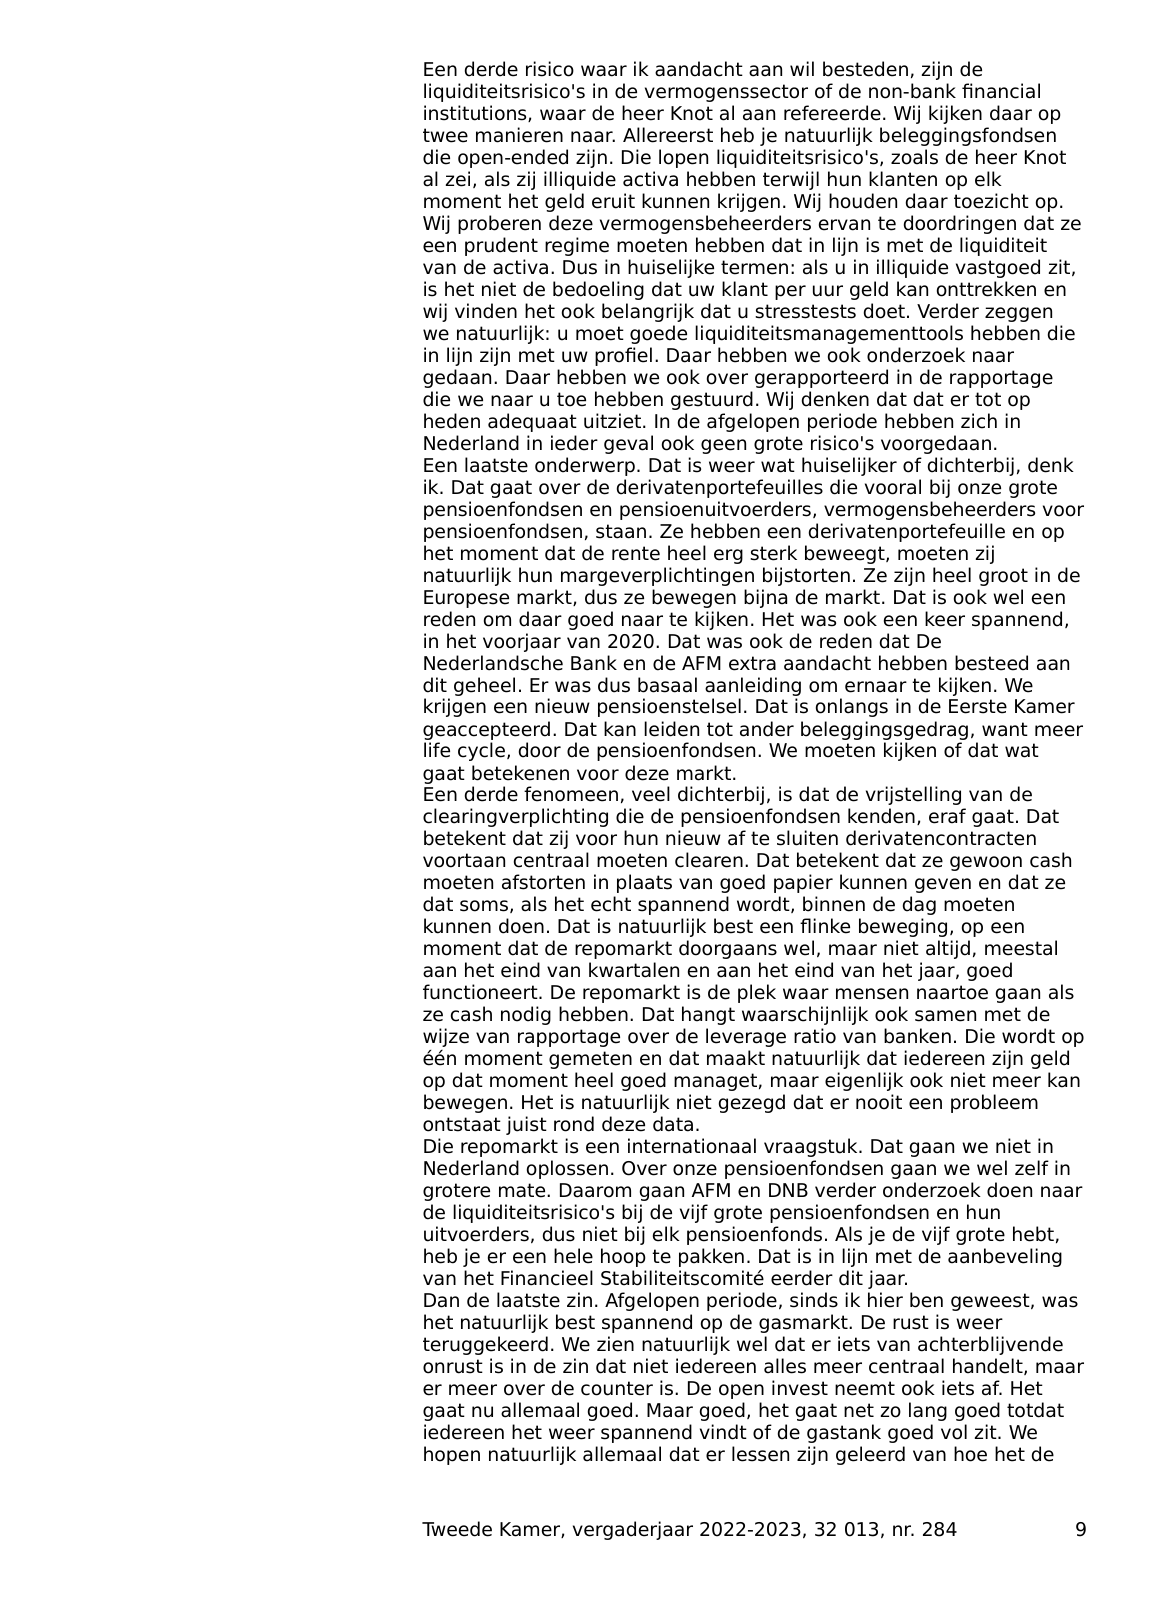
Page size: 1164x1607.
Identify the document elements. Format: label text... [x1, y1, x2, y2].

text Een derde risico waar ik aandacht aan wil besteden, zijn de liquiditeitsrisico's in de vermogenssector of de non-bank financial institutions, waar de heer Knot al aan refereerde. Wij kijken daar op twee manieren naar. Allereerst heb je natuurlijk beleggingsfondsen die open-ended zijn. Die lopen liquiditeitsrisico's, zoals de heer Knot al zei, als zij illiquide activa hebben terwijl hun klanten op elk moment het geld eruit kunnen krijgen. Wij houden daar toezicht op. Wij proberen deze vermogensbeheerders ervan te doordringen dat ze een prudent regime moeten hebben dat in lijn is met de liquiditeit van de activa. Dus in huiselijke termen: als u in illiquide vastgoed zit, is het niet de bedoeling dat uw klant per uur geld kan onttrekken en wij vinden het ook belangrijk dat u stresstests doet. Verder zeggen we natuurlijk: u moet goede liquiditeitsmanagementtools hebben die in lijn zijn met uw profiel. Daar hebben we ook onderzoek naar gedaan. Daar hebben we ook over gerapporteerd in de rapportage die we naar u toe hebben gestuurd. Wij denken dat dat er tot op heden adequaat uitziet. In de afgelopen periode hebben zich in Nederland in ieder geval ook geen grote risico's voorgedaan. [422, 59, 1087, 455]
text Die repomarkt is een internationaal vraagstuk. Dat gaan we niet in Nederland oplossen. Over onze pensioenfondsen gaan we wel zelf in grotere mate. Daarom gaan AFM en DNB verder onderzoek doen naar de liquiditeitsrisico's bij de vijf grote pensioenfondsen en hun uitvoerders, dus niet bij elk pensioenfonds. Als je de vijf grote hebt, heb je er een hele hoop te pakken. Dat is in lijn met de aanbeveling van het Financieel Stabiliteitscomité eerder dit jaar. [422, 1136, 1087, 1290]
text Een laatste onderwerp. Dat is weer wat huiselijker of dichterbij, denk ik. Dat gaat over de derivatenportefeuilles die vooral bij onze grote pensioenfondsen en pensioenuitvoerders, vermogensbeheerders voor pensioenfondsen, staan. Ze hebben een derivatenportefeuille en op het moment dat de rente heel erg sterk beweegt, moeten zij natuurlijk hun margeverplichtingen bijstorten. Ze zijn heel groot in de Europese markt, dus ze bewegen bijna de markt. Dat is ook wel een reden om daar goed naar te kijken. Het was ook een keer spannend, in het voorjaar van 2020. Dat was ook de reden dat De Nederlandsche Bank en de AFM extra aandacht hebben besteed aan dit geheel. Er was dus basaal aanleiding om ernaar te kijken. We krijgen een nieuw pensioenstelsel. Dat is onlangs in de Eerste Kamer geaccepteerd. Dat kan leiden tot ander beleggingsgedrag, want meer life cycle, door de pensioenfondsen. We moeten kijken of dat wat gaat betekenen voor deze markt. [422, 455, 1087, 784]
text Dan de laatste zin. Afgelopen periode, sinds ik hier ben geweest, was het natuurlijk best spannend op de gasmarkt. De rust is weer teruggekeerd. We zien natuurlijk wel dat er iets van achterblijvende onrust is in de zin dat niet iedereen alles meer centraal handelt, maar er meer over de counter is. De open invest neemt ook iets af. Het gaat nu allemaal goed. Maar goed, het gaat net zo lang goed totdat iedereen het weer spannend vindt of de gastank goed vol zit. We hopen natuurlijk allemaal dat er lessen zijn geleerd van hoe het de [422, 1290, 1087, 1466]
text Een derde fenomeen, veel dichterbij, is dat de vrijstelling van de clearingverplichting die de pensioenfondsen kenden, eraf gaat. Dat betekent dat zij voor hun nieuw af te sluiten derivatencontracten voortaan centraal moeten clearen. Dat betekent dat ze gewoon cash moeten afstorten in plaats van goed papier kunnen geven en dat ze dat soms, als het echt spannend wordt, binnen de dag moeten kunnen doen. Dat is natuurlijk best een flinke beweging, op een moment dat de repomarkt doorgaans wel, maar niet altijd, meestal aan het eind van kwartalen en aan het eind van het jaar, goed functioneert. De repomarkt is de plek waar mensen naartoe gaan als ze cash nodig hebben. Dat hangt waarschijnlijk ook samen met de wijze van rapportage over de leverage ratio van banken. Die wordt op één moment gemeten en dat maakt natuurlijk dat iedereen zijn geld op dat moment heel goed managet, maar eigenlijk ook niet meer kan bewegen. Het is natuurlijk niet gezegd dat er nooit een probleem ontstaat juist rond deze data. [422, 784, 1087, 1136]
